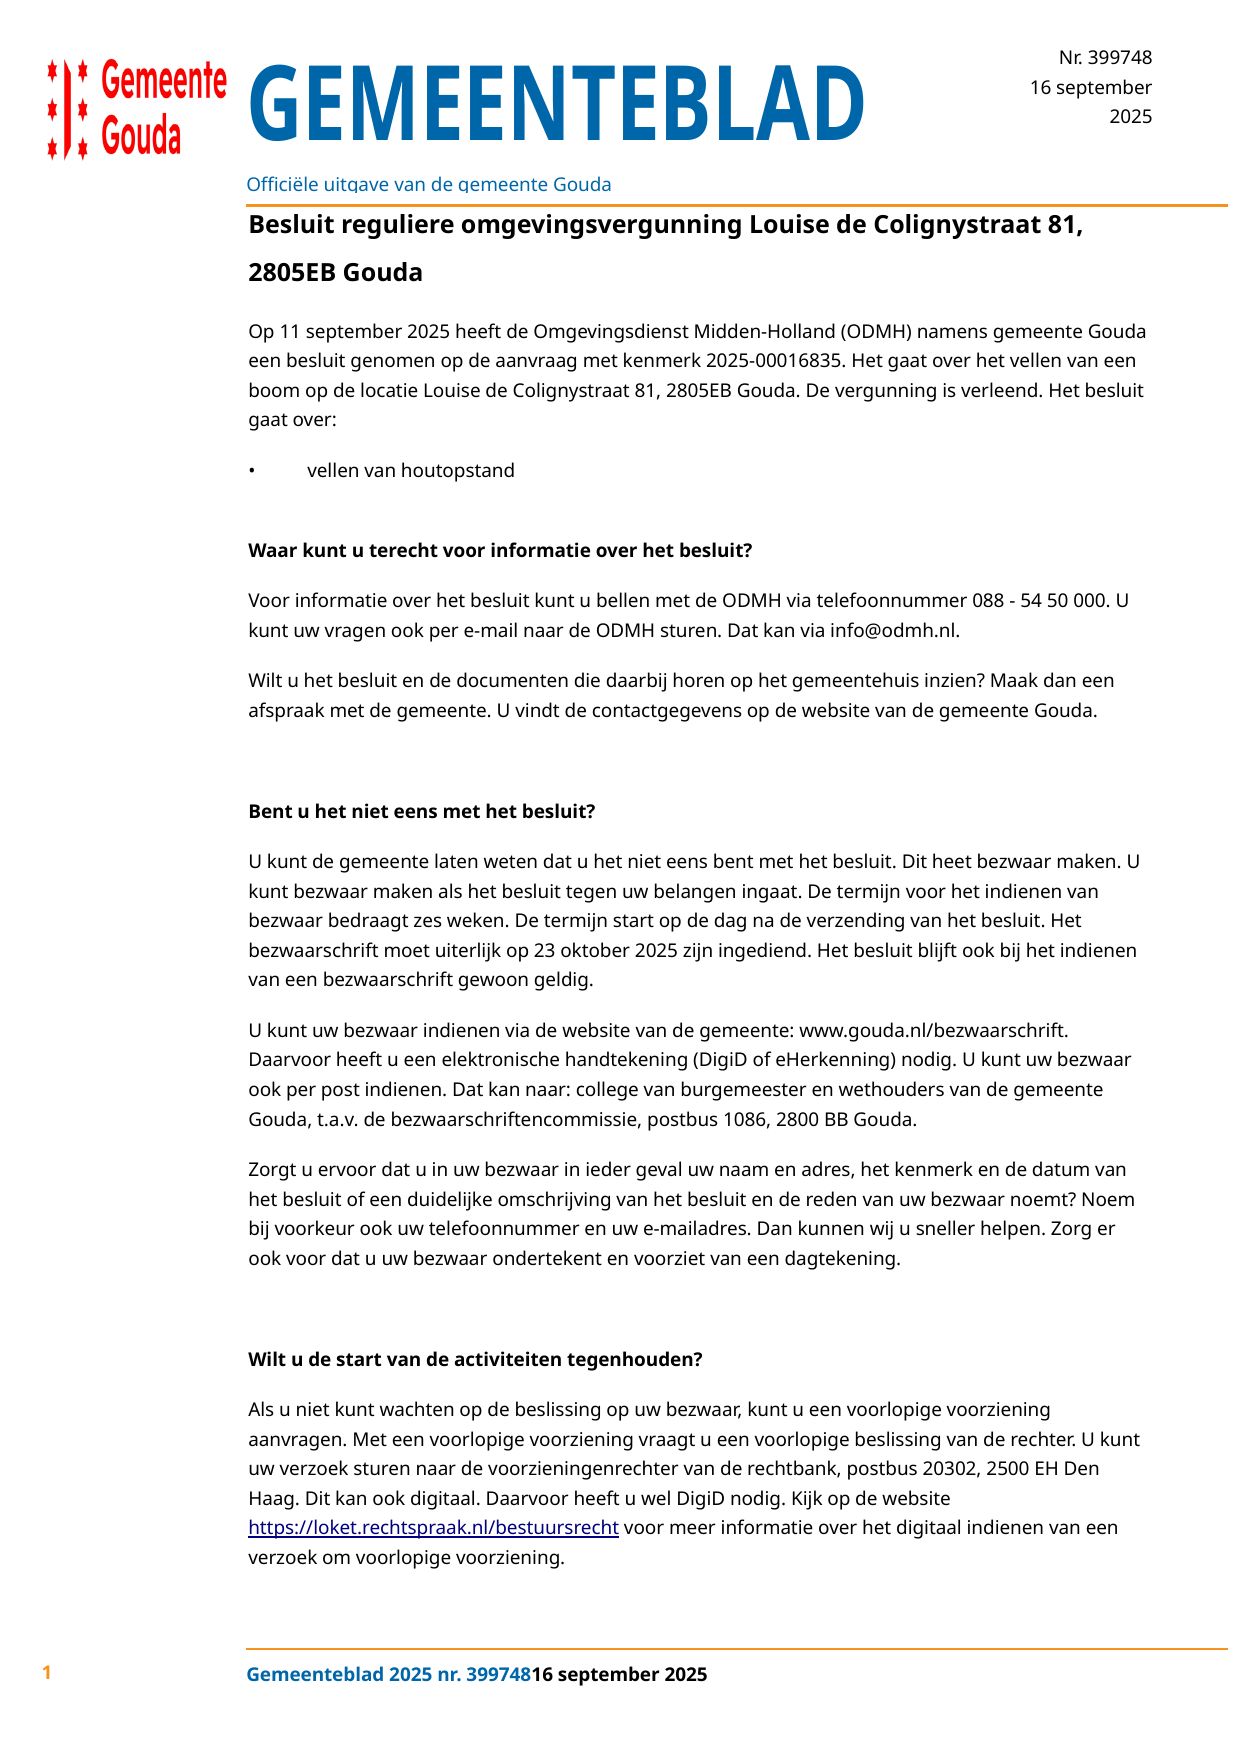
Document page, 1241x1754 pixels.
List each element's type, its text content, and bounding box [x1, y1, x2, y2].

text Besluit reguliere omgevingsvergunning Louise de Colignystraat 81, 2805EB Gouda [248, 207, 1152, 288]
text Voor informatie over het besluit kunt u bellen met de ODMH via telefoonnummer 088 - 54 50 000. U kunt uw vragen ook per e-mail naar de ODMH sturen. Dat kan via info@odmh.nl. [248, 587, 1152, 643]
text Wilt u het besluit en de documenten die daarbij horen op het gemeentehuis inzien? Maak dan een afspraak met de gemeente. U vindt de contactgegevens op de website van de gemeente Gouda. [248, 667, 1152, 723]
picture [41, 47, 231, 172]
text Zorgt u ervoor dat u in uw bezwaar in ieder geval uw naam en adres, het kenmerk en de datum van het besluit of een duidelijke omschrijving van het besluit en de reden van uw bezwaar noemt? Noem bij voorkeur ook uw telefoonnummer en uw e-mailadres. Dan kunnen wij u sneller helpen. Zorg er ook voor dat u uw bezwaar ondertekent en voorziet van een dagtekening. [248, 1156, 1152, 1271]
text Als u niet kunt wachten op de beslissing op uw bezwaar, kunt u een voorlopige voorziening aanvragen. Met een voorlopige voorziening vraagt u een voorlopige beslissing van de rechter. U kunt uw verzoek sturen naar de voorzieningenrechter van de rechtbank, postbus 20302, 2500 EH Den Haag. Dit kan ook digitaal. Daarvoor heeft u wel DigiD nodig. Kijk op de website https://loket.rechtspraak.nl/bestuursrecht voor meer informatie over het digitaal indienen van een verzoek om voorlopige voorziening. [248, 1396, 1152, 1570]
text Waar kunt u terecht voor informatie over het besluit? [248, 537, 1152, 563]
text U kunt uw bezwaar indienen via de website van de gemeente: www.gouda.nl/bezwaarschrift. Daarvoor heeft u een elektronische handtekening (DigiD of eHerkenning) nodig. U kunt uw bezwaar ook per post indienen. Dat kan naar: college van burgemeester en wethouders van de gemeente Gouda, t.a.v. de bezwaarschriftencommissie, postbus 1086, 2800 BB Gouda. [248, 1017, 1152, 1132]
list vellen van houtopstand [248, 457, 1152, 483]
text Bent u het niet eens met het besluit? [248, 798, 1152, 824]
text Op 11 september 2025 heeft de Omgevingsdienst Midden-Holland (ODMH) namens gemeente Gouda een besluit genomen op de aanvraag met kenmerk 2025-00016835. Het gaat over het vellen van een boom op de locatie Louise de Colignystraat 81, 2805EB Gouda. De vergunning is verleend. Het besluit gaat over: [248, 318, 1152, 432]
text U kunt de gemeente laten weten dat u het niet eens bent met het besluit. Dit heet bezwaar maken. U kunt bezwaar maken als het besluit tegen uw belangen ingaat. De termijn voor het indienen van bezwaar bedraagt zes weken. De termijn start op de dag na de verzending van het besluit. Het bezwaarschrift moet uiterlijk op 23 oktober 2025 zijn ingediend. Het besluit blijft ook bij het indienen van een bezwaarschrift gewoon geldig. [248, 848, 1152, 992]
text Wilt u de start van de activiteiten tegenhouden? [248, 1346, 1152, 1372]
